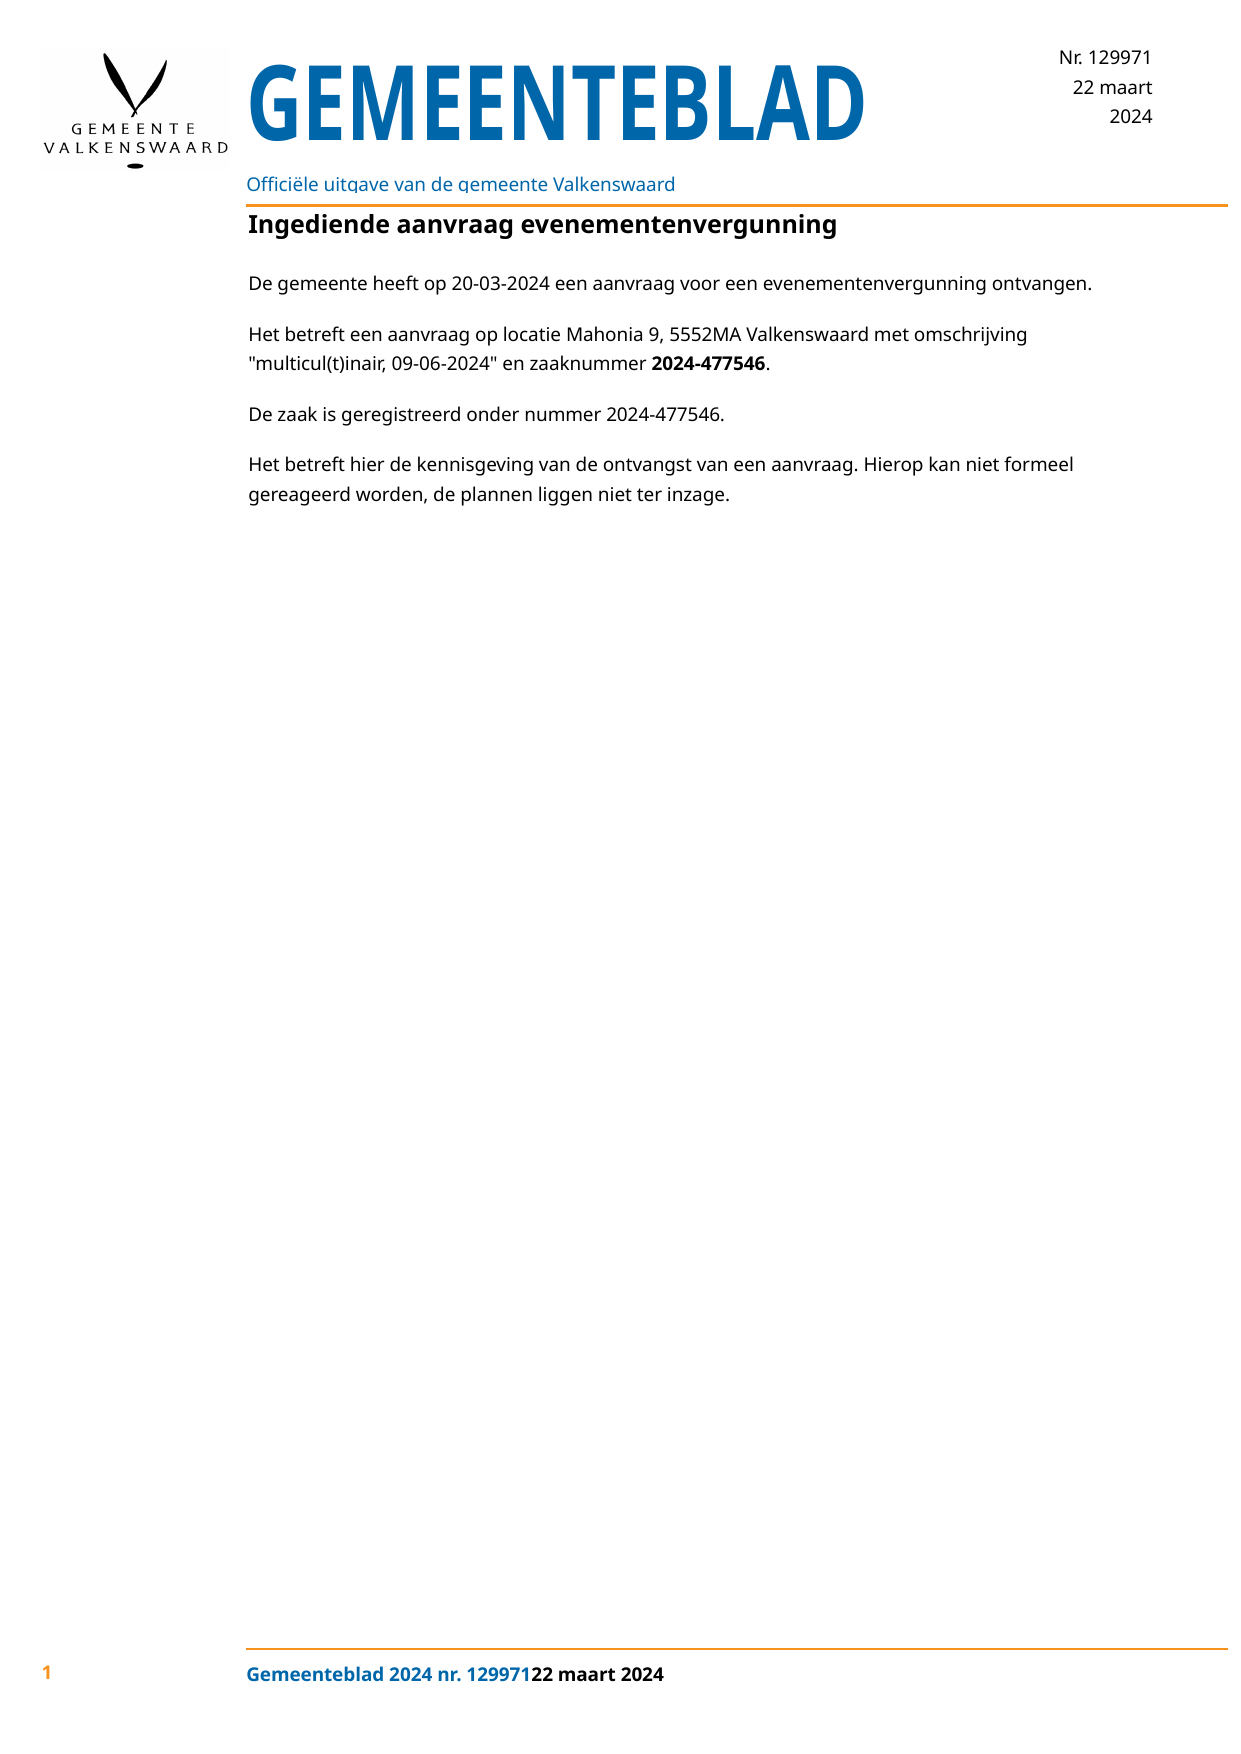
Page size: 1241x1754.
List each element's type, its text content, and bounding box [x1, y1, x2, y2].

text Het betreft hier de kennisgeving van de ontvangst van een aanvraag. Hierop kan niet formeel gereageerd worden, de plannen liggen niet ter inzage. [248, 451, 1152, 506]
text De zaak is geregistreerd onder nummer 2024-477546. [248, 401, 1152, 426]
text De gemeente heeft op 20-03-2024 een aanvraag voor een evenementenvergunning ontvangen. [248, 270, 1152, 296]
text Het betreft een aanvraag op locatie Mahonia 9, 5552MA Valkenswaard met omschrijving "multicul(t)inair, 09-06-2024" en zaaknummer 2024-477546. [248, 321, 1152, 376]
picture [41, 47, 231, 172]
text Ingediende aanvraag evenementenvergunning [248, 207, 1152, 241]
